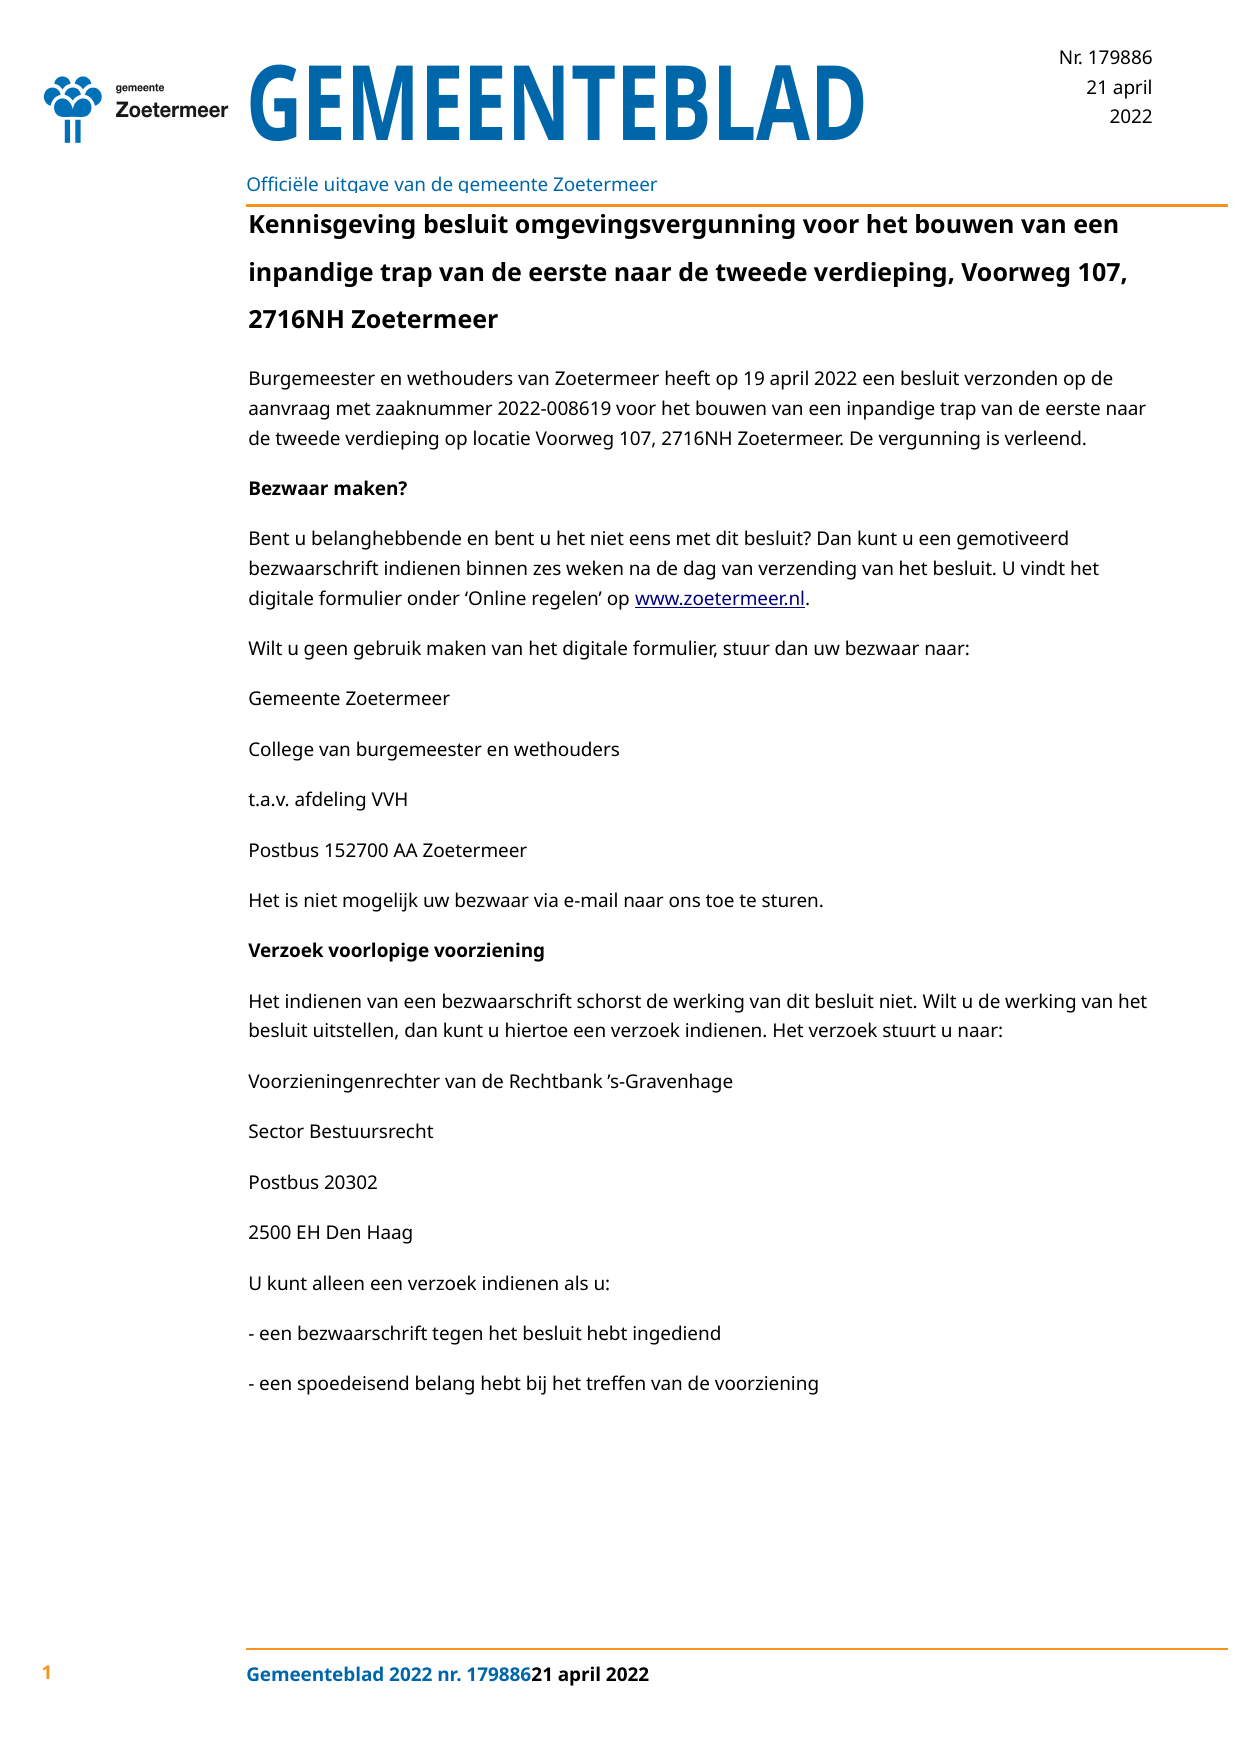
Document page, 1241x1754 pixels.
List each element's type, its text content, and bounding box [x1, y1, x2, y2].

text College van burgemeester en wethouders [248, 736, 1152, 762]
text Burgemeester en wethouders van Zoetermeer heeft op 19 april 2022 een besluit verzonden op de aanvraag met zaaknummer 2022-008619 voor het bouwen van een inpandige trap van de eerste naar de tweede verdieping op locatie Voorweg 107, 2716NH Zoetermeer. De vergunning is verleend. [248, 366, 1152, 450]
text Het is niet mogelijk uw bezwaar via e-mail naar ons toe te sturen. [248, 887, 1152, 913]
text 2500 EH Den Haag [248, 1219, 1152, 1245]
text Bent u belanghebbende en bent u het niet eens met dit besluit? Dan kunt u een gemotiveerd bezwaarschrift indienen binnen zes weken na de dag van verzending van het besluit. U vindt het digitale formulier onder ‘Online regelen’ op www.zoetermeer.nl. [248, 526, 1152, 610]
text - een bezwaarschrift tegen het besluit hebt ingediend [248, 1320, 1152, 1346]
text U kunt alleen een verzoek indienen als u: [248, 1270, 1152, 1295]
text Sector Bestuursrecht [248, 1118, 1152, 1144]
text Bezwaar maken? [248, 475, 1152, 501]
text - een spoedeisend belang hebt bij het treffen van de voorziening [248, 1371, 1152, 1396]
text Kennisgeving besluit omgevingsvergunning voor het bouwen van een inpandige trap van de eerste naar de tweede verdieping, Voorweg 107, 2716NH Zoetermeer [248, 207, 1152, 336]
text Voorzieningenrechter van de Rechtbank ’s-Gravenhage [248, 1068, 1152, 1094]
text Wilt u geen gebruik maken van het digitale formulier, stuur dan uw bezwaar naar: [248, 635, 1152, 661]
text Postbus 20302 [248, 1169, 1152, 1194]
text Gemeente Zoetermeer [248, 686, 1152, 711]
picture [41, 47, 231, 172]
text Postbus 152700 AA Zoetermeer [248, 837, 1152, 862]
text Verzoek voorlopige voorziening [248, 938, 1152, 963]
text Het indienen van een bezwaarschrift schorst de werking van dit besluit niet. Wilt u de werking van het besluit uitstellen, dan kunt u hiertoe een verzoek indienen. Het verzoek stuurt u naar: [248, 988, 1152, 1043]
text t.a.v. afdeling VVH [248, 786, 1152, 812]
